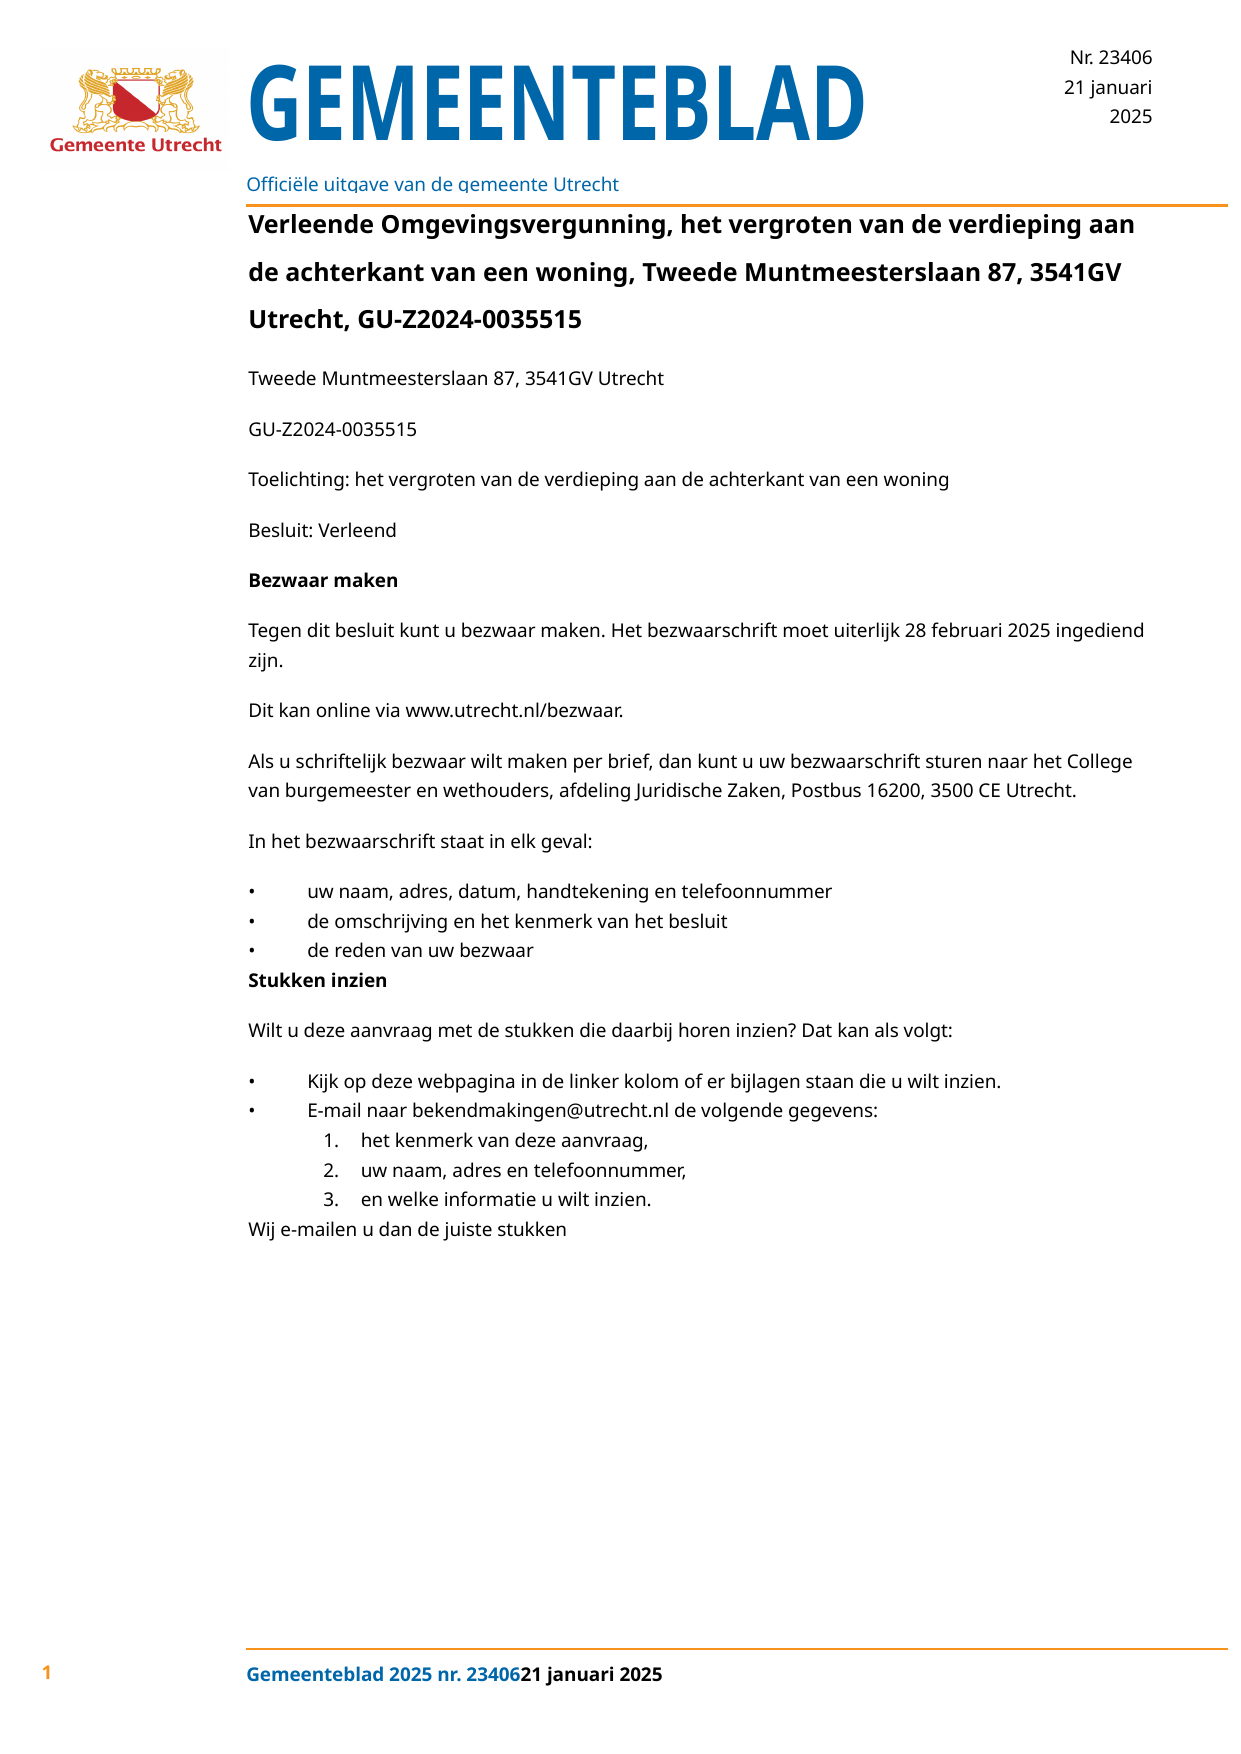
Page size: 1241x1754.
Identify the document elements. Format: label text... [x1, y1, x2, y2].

text Tegen dit besluit kunt u bezwaar maken. Het bezwaarschrift moet uiterlijk 28 februari 2025 ingediend zijn. [248, 618, 1152, 673]
text Bezwaar maken [248, 567, 1152, 593]
list en welke informatie u wilt inzien. [323, 1186, 1152, 1212]
list Kijk op deze webpagina in de linker kolom of er bijlagen staan die u wilt inzien. [248, 1068, 1152, 1094]
list het kenmerk van deze aanvraag, [323, 1127, 1152, 1153]
text Wilt u deze aanvraag met de stukken die daarbij horen inzien? Dat kan als volgt: [248, 1018, 1152, 1043]
list de reden van uw bezwaar [248, 938, 1152, 963]
text Tweede Muntmeesterslaan 87, 3541GV Utrecht [248, 366, 1152, 391]
list de omschrijving en het kenmerk van het besluit [248, 908, 1152, 934]
text Stukken inzien [248, 967, 1152, 993]
list uw naam, adres, datum, handtekening en telefoonnummer [248, 878, 1152, 904]
text Als u schriftelijk bezwaar wilt maken per brief, dan kunt u uw bezwaarschrift sturen naar het College van burgemeester en wethouders, afdeling Juridische Zaken, Postbus 16200, 3500 CE Utrecht. [248, 748, 1152, 803]
list E-mail naar bekendmakingen@utrecht.nl de volgende gegevens: [248, 1098, 1152, 1123]
text Verleende Omgevingsvergunning, het vergroten van de verdieping aan de achterkant van een woning, Tweede Muntmeesterslaan 87, 3541GV Utrecht, GU-Z2024-0035515 [248, 207, 1152, 336]
text Dit kan online via www.utrecht.nl/bezwaar. [248, 698, 1152, 723]
text Wij e-mailen u dan de juiste stukken [248, 1216, 1152, 1242]
list uw naam, adres en telefoonnummer, [323, 1157, 1152, 1182]
text Toelichting: het vergroten van de verdieping aan de achterkant van een woning [248, 466, 1152, 492]
picture [41, 47, 231, 172]
text Besluit: Verleend [248, 517, 1152, 542]
text In het bezwaarschrift staat in elk geval: [248, 828, 1152, 854]
text GU-Z2024-0035515 [248, 416, 1152, 442]
